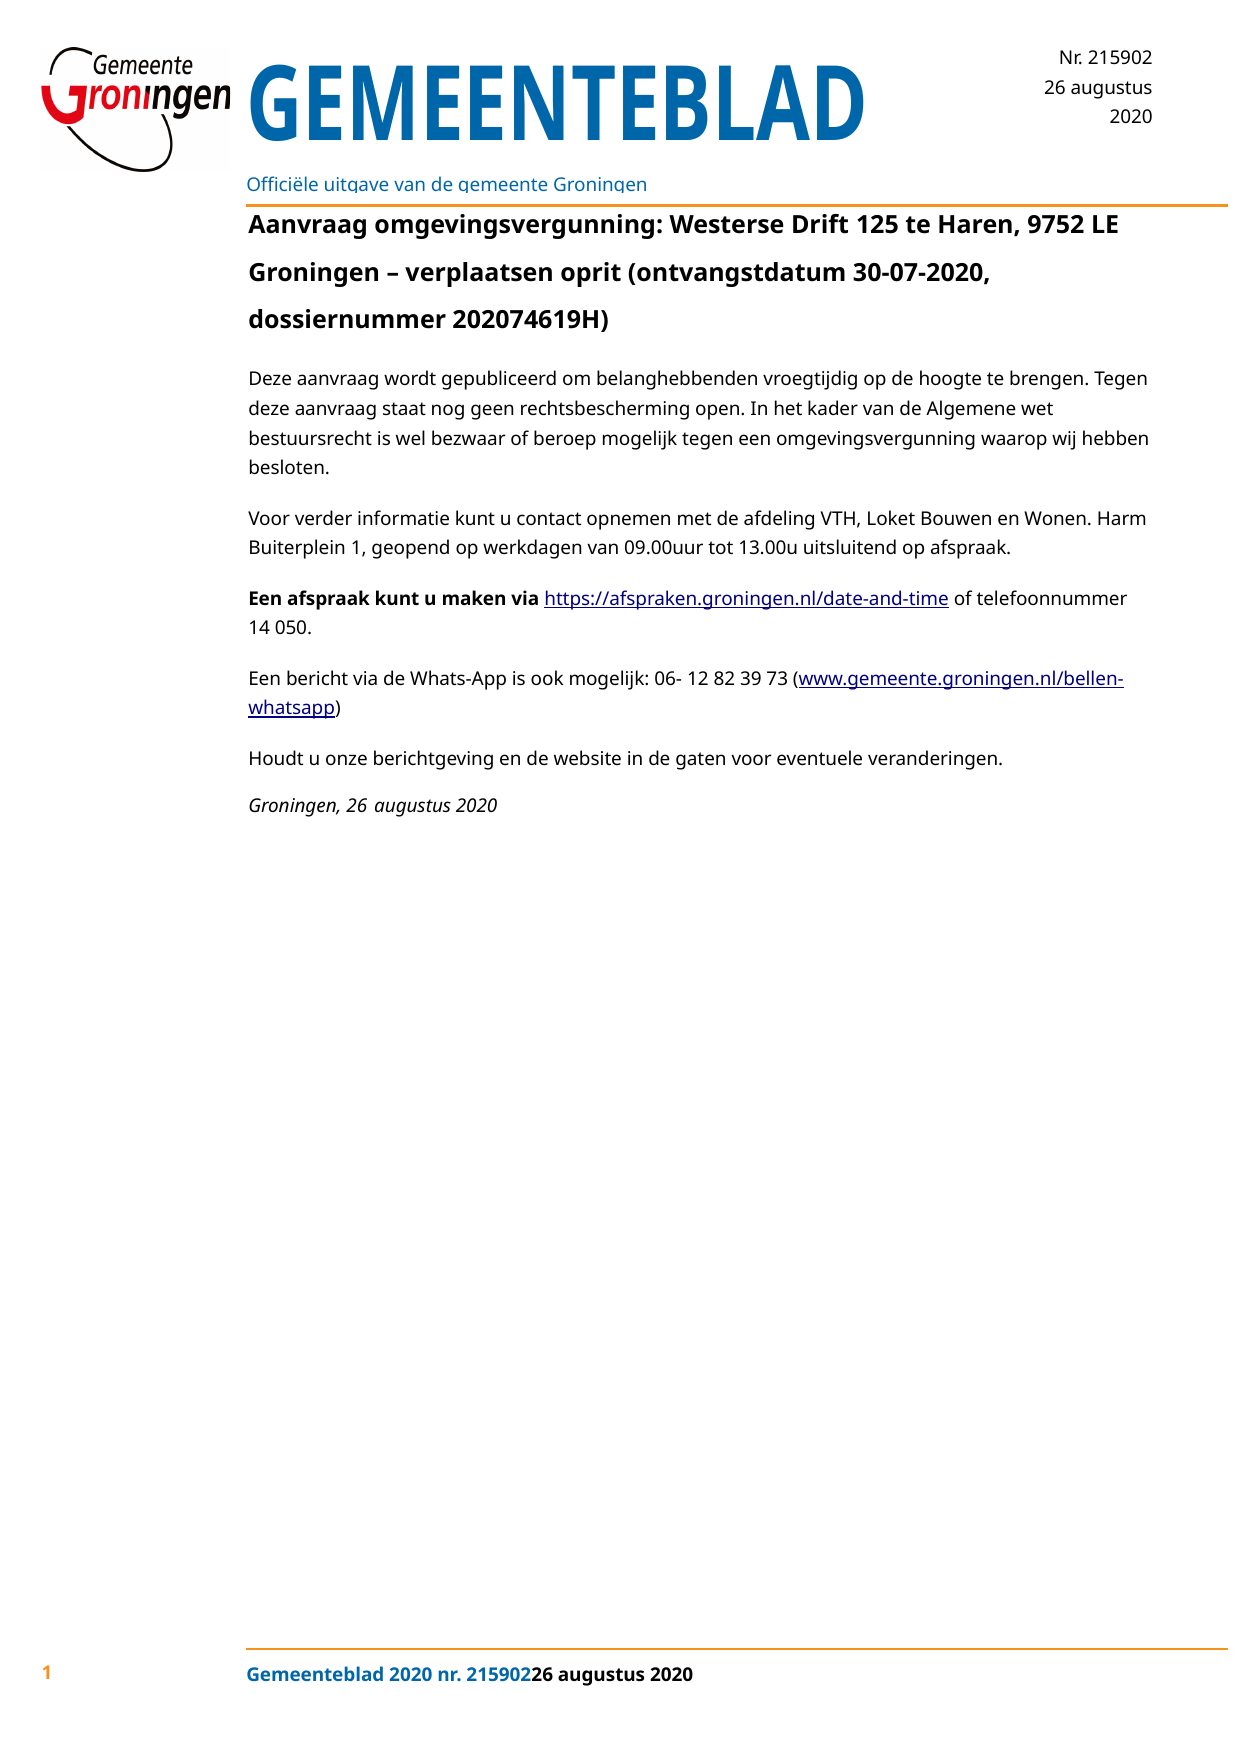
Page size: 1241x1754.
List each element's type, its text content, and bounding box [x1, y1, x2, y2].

text Een bericht via de Whats-App is ook mogelijk: 06- 12 82 39 73 (www.gemeente.groningen.nl/bellen-whatsapp) [248, 665, 1152, 720]
text Groningen, 26 augustus 2020 [248, 792, 1152, 818]
text Voor verder informatie kunt u contact opnemen met de afdeling VTH, Loket Bouwen en Wonen. Harm Buiterplein 1, geopend op werkdagen van 09.00uur tot 13.00u uitsluitend op afspraak. [248, 505, 1152, 560]
text Deze aanvraag wordt gepubliceerd om belanghebbenden vroegtijdig op de hoogte te brengen. Tegen deze aanvraag staat nog geen rechtsbescherming open. In het kader van de Algemene wet bestuursrecht is wel bezwaar of beroep mogelijk tegen een omgevingsvergunning waarop wij hebben besloten. [248, 366, 1152, 480]
picture [41, 47, 231, 172]
text Een afspraak kunt u maken via https://afspraken.groningen.nl/date-and-time of telefoonnummer 14 050. [248, 585, 1152, 640]
text Houdt u onze berichtgeving en de website in de gaten voor eventuele veranderingen. [248, 745, 1152, 770]
text Aanvraag omgevingsvergunning: Westerse Drift 125 te Haren, 9752 LE Groningen – verplaatsen oprit (ontvangstdatum 30-07-2020, dossiernummer 202074619H) [248, 207, 1152, 336]
